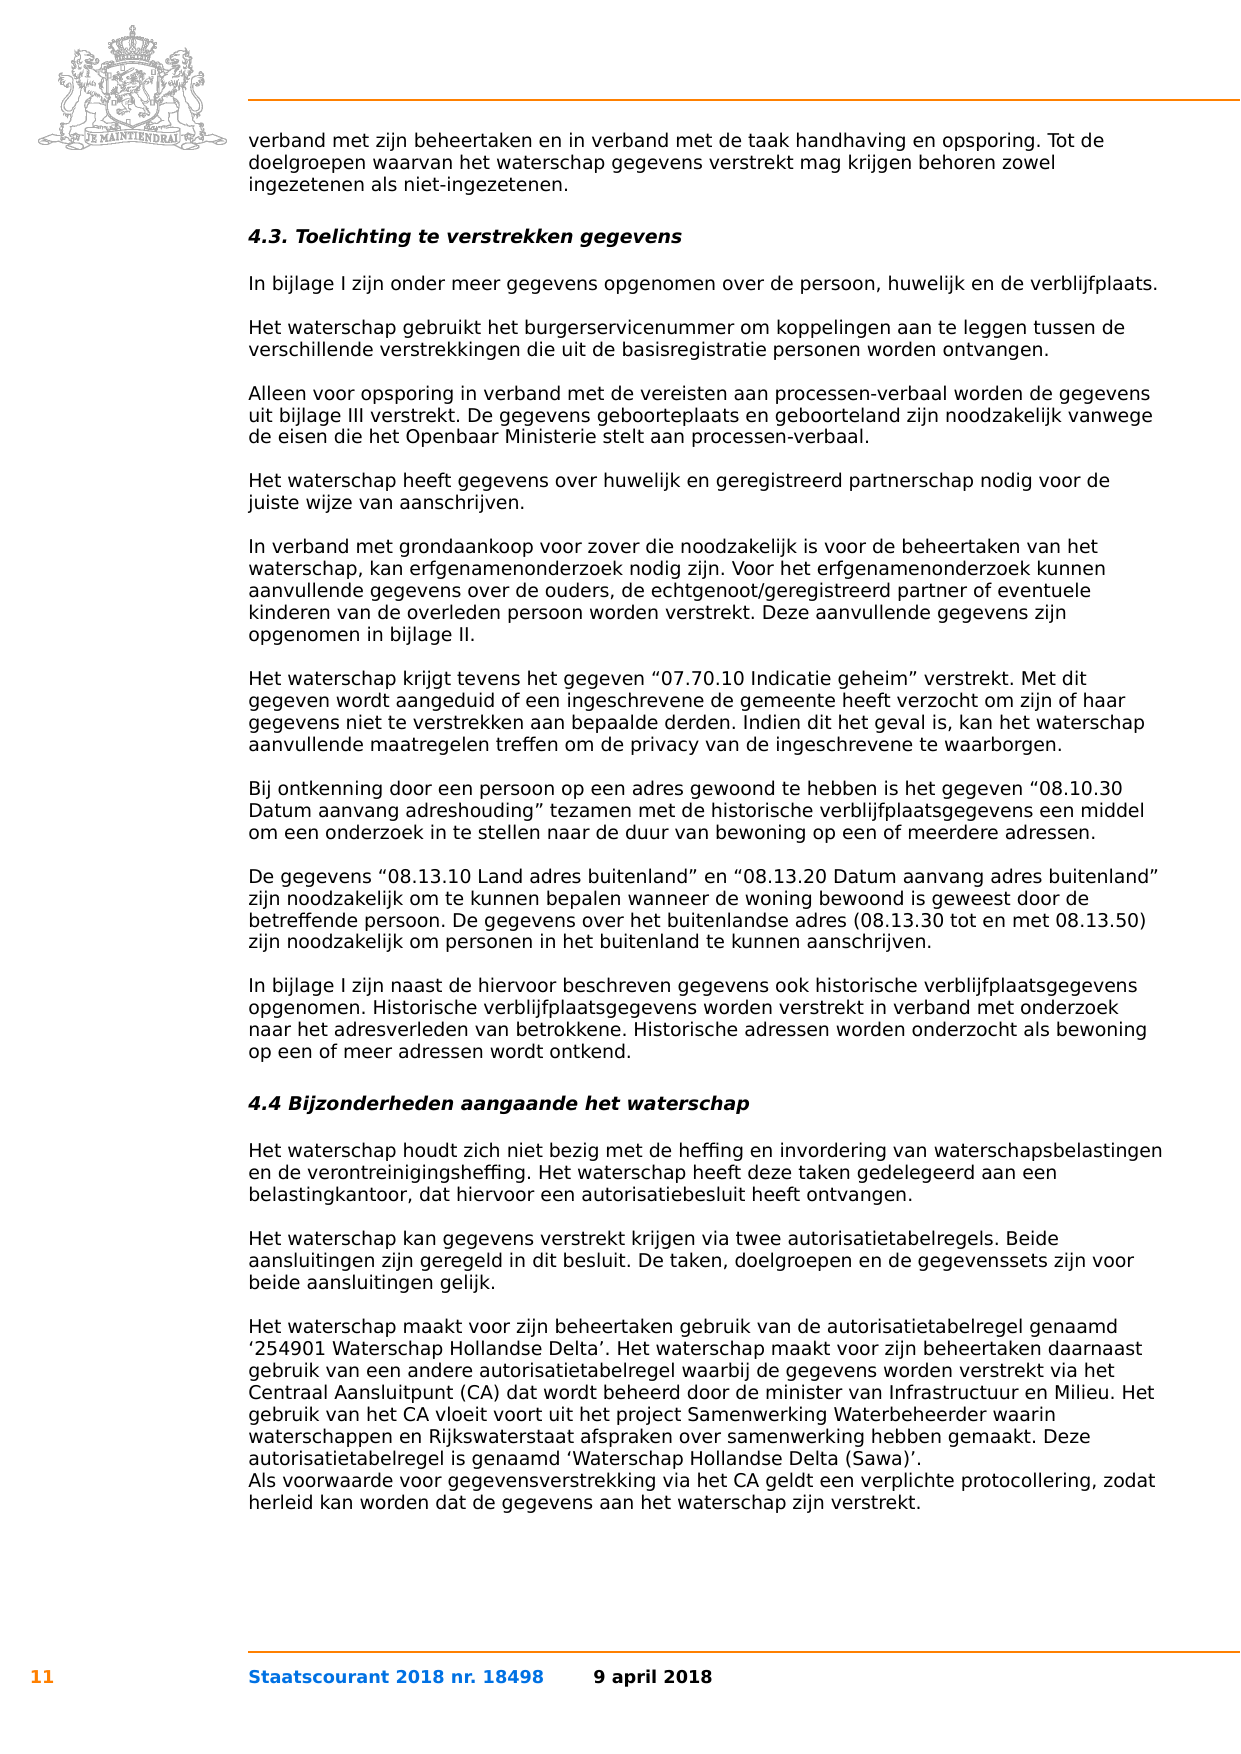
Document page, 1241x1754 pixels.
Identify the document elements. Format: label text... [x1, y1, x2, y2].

text Het waterschap heeft gegevens over huwelijk en geregistreerd partnerschap nodig voor de juiste wijze van aanschrijven. [248, 470, 1163, 514]
text In verband met grondaankoop voor zover die noodzakelijk is voor de beheertaken van het waterschap, kan erfgenamenonderzoek nodig zijn. Voor het erfgenamenonderzoek kunnen aanvullende gegevens over de ouders, de echtgenoot/geregistreerd partner of eventuele kinderen van de overleden persoon worden verstrekt. Deze aanvullende gegevens zijn opgenomen in bijlage II. [248, 536, 1163, 646]
text In bijlage I zijn naast de hiervoor beschreven gegevens ook historische verblijfplaatsgegevens opgenomen. Historische verblijfplaatsgegevens worden verstrekt in verband met onderzoek naar het adresverleden van betrokkene. Historische adressen worden onderzocht als bewoning op een of meer adressen wordt ontkend. [248, 975, 1163, 1063]
text Het waterschap kan gegevens verstrekt krijgen via twee autorisatietabelregels. Beide aansluitingen zijn geregeld in dit besluit. De taken, doelgroepen en de gegevenssets zijn voor beide aansluitingen gelijk. [248, 1228, 1163, 1294]
text Bij ontkenning door een persoon op een adres gewoond te hebben is het gegeven “08.10.30 Datum aanvang adreshouding” tezamen met de historische verblijfplaatsgegevens een middel om een onderzoek in te stellen naar de duur van bewoning op een of meerdere adressen. [248, 778, 1163, 844]
subtitle 4.3. Toelichting te verstrekken gegevens [248, 226, 1163, 248]
text Het waterschap gebruikt het burgerservicenummer om koppelingen aan te leggen tussen de verschillende verstrekkingen die uit de basisregistratie personen worden ontvangen. [248, 317, 1163, 361]
text De gegevens “08.13.10 Land adres buitenland” en “08.13.20 Datum aanvang adres buitenland” zijn noodzakelijk om te kunnen bepalen wanneer de woning bewoond is geweest door de betreffende persoon. De gegevens over het buitenlandse adres (08.13.30 tot en met 08.13.50) zijn noodzakelijk om personen in het buitenland te kunnen aanschrijven. [248, 866, 1163, 953]
picture [38, 25, 227, 150]
text In bijlage I zijn onder meer gegevens opgenomen over de persoon, huwelijk en de verblijfplaats. [248, 273, 1163, 295]
text Het waterschap houdt zich niet bezig met de heffing en invordering van waterschapsbelastingen en de verontreinigingsheffing. Het waterschap heeft deze taken gedelegeerd aan een belastingkantoor, dat hiervoor een autorisatiebesluit heeft ontvangen. [248, 1140, 1163, 1206]
subtitle 4.4 Bijzonderheden aangaande het waterschap [248, 1093, 1163, 1115]
text Alleen voor opsporing in verband met de vereisten aan processen-verbaal worden de gegevens uit bijlage III verstrekt. De gegevens geboorteplaats en geboorteland zijn noodzakelijk vanwege de eisen die het Openbaar Ministerie stelt aan processen-verbaal. [248, 382, 1163, 448]
text Als voorwaarde voor gegevensverstrekking via het CA geldt een verplichte protocollering, zodat herleid kan worden dat de gegevens aan het waterschap zijn verstrekt. [248, 1470, 1163, 1514]
text Het waterschap maakt voor zijn beheertaken gebruik van de autorisatietabelregel genaamd ‘254901 Waterschap Hollandse Delta’. Het waterschap maakt voor zijn beheertaken daarnaast gebruik van een andere autorisatietabelregel waarbij de gegevens worden verstrekt via het Centraal Aansluitpunt (CA) dat wordt beheerd door de minister van Infrastructuur en Milieu. Het gebruik van het CA vloeit voort uit het project Samenwerking Waterbeheerder waarin waterschappen en Rijkswaterstaat afspraken over samenwerking hebben gemaakt. Deze autorisatietabelregel is genaamd ‘Waterschap Hollandse Delta (Sawa)’. [248, 1316, 1163, 1470]
text Het waterschap krijgt tevens het gegeven “07.70.10 Indicatie geheim” verstrekt. Met dit gegeven wordt aangeduid of een ingeschrevene de gemeente heeft verzocht om zijn of haar gegevens niet te verstrekken aan bepaalde derden. Indien dit het geval is, kan het waterschap aanvullende maatregelen treffen om de privacy van de ingeschrevene te waarborgen. [248, 668, 1163, 756]
text verband met zijn beheertaken en in verband met de taak handhaving en opsporing. Tot de doelgroepen waarvan het waterschap gegevens verstrekt mag krijgen behoren zowel ingezetenen als niet-ingezetenen. [248, 130, 1163, 196]
